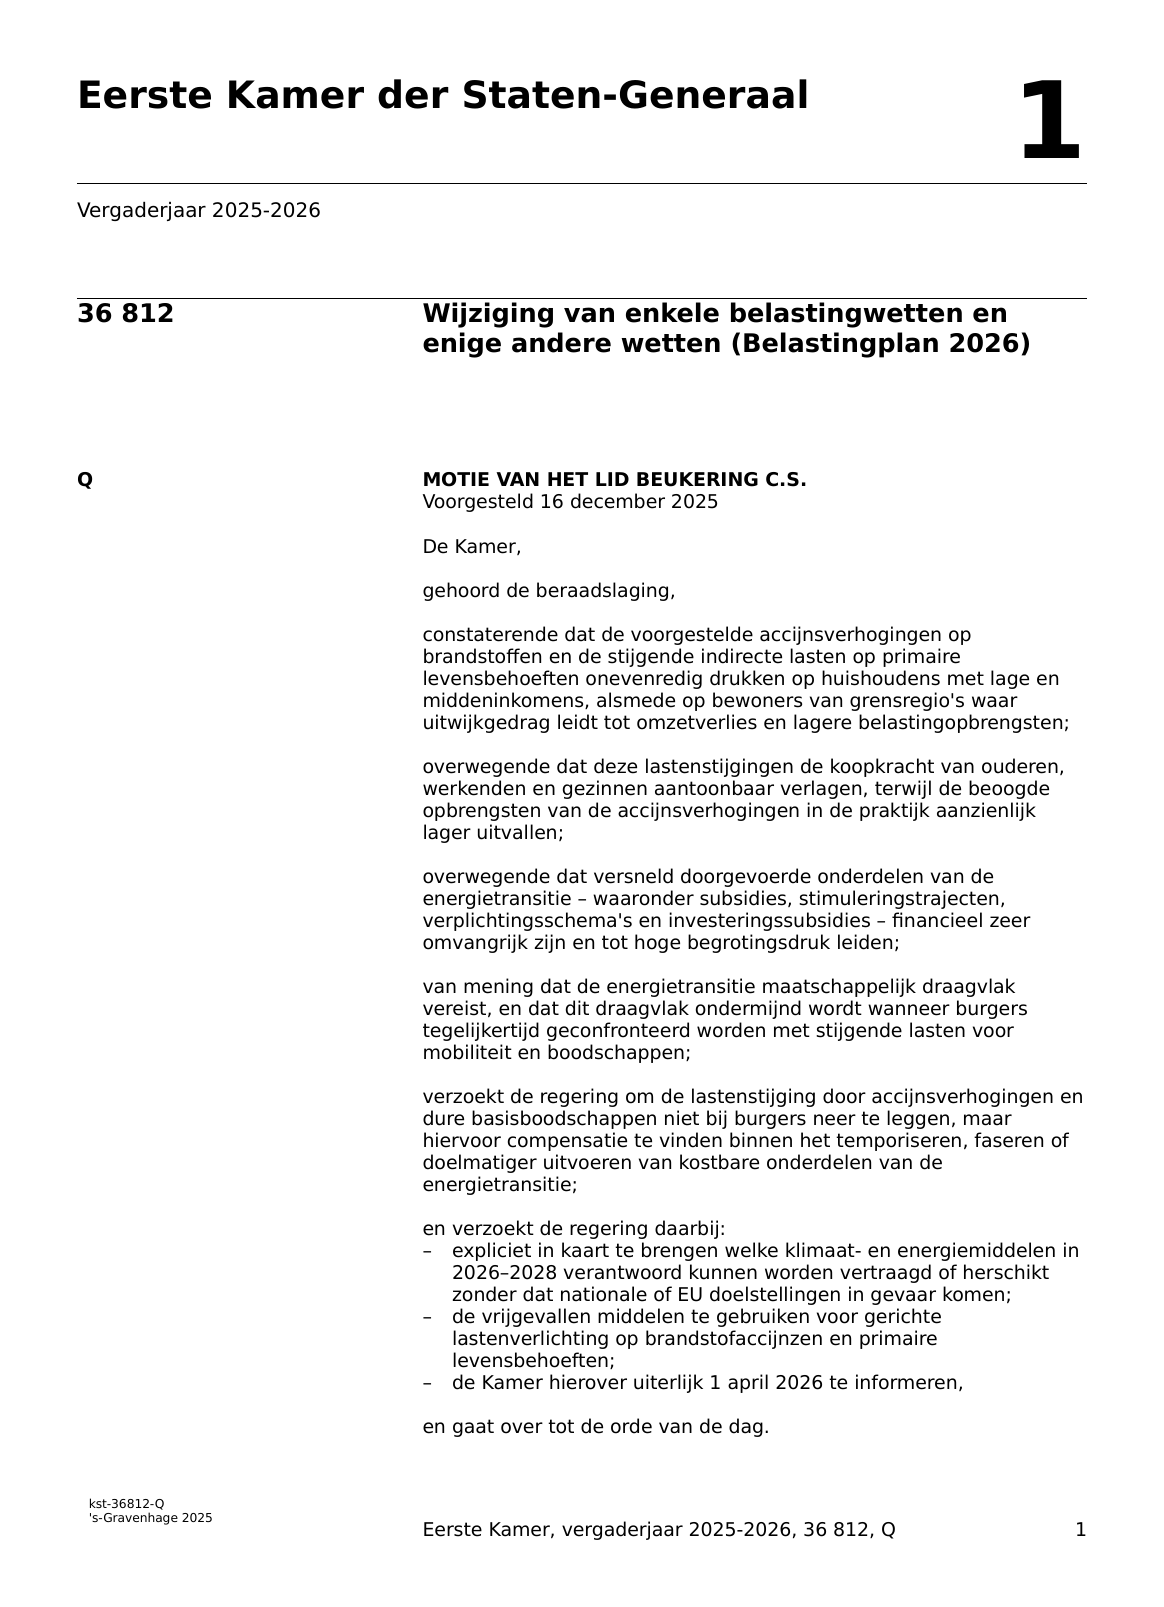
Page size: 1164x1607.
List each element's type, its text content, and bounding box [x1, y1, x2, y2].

text verzoekt de regering om de lastenstijging door accijnsverhogingen en dure basisboodschappen niet bij burgers neer te leggen, maar hiervoor compensatie te vinden binnen het temporiseren, faseren of doelmatiger uitvoeren van kostbare onderdelen van de energietransitie; [422, 1086, 1087, 1196]
text – expliciet in kaart te brengen welke klimaat- en energiemiddelen in 2026–2028 verantwoord kunnen worden vertraagd of herschikt zonder dat nationale of EU doelstellingen in gevaar komen; [422, 1240, 1087, 1306]
table_header 1 [886, 59, 1087, 183]
text van mening dat de energietransitie maatschappelijk draagvlak vereist, en dat dit draagvlak ondermijnd wordt wanneer burgers tegelijkertijd geconfronteerd worden met stijgende lasten voor mobiliteit en boodschappen; [422, 976, 1087, 1064]
text Voorgesteld 16 december 2025 [422, 491, 1087, 513]
subtitle Q MOTIE VAN HET LID BEUKERING C.S. [77, 469, 1087, 491]
text constaterende dat de voorgestelde accijnsverhogingen op brandstoffen en de stijgende indirecte lasten op primaire levensbehoeften onevenredig drukken op huishoudens met lage en middeninkomens, alsmede op bewoners van grensregio's waar uitwijkgedrag leidt tot omzetverlies en lagere belastingopbrengsten; [422, 624, 1087, 734]
text en verzoekt de regering daarbij: [422, 1218, 1087, 1240]
text 's-Gravenhage 2025 [88, 1511, 323, 1525]
subtitle 36 812 Wijziging van enkele belastingwetten en enige andere wetten (Belastingplan 2026) [77, 299, 1087, 358]
table_cell Vergaderjaar 2025-2026 [77, 184, 1087, 298]
text overwegende dat deze lastenstijgingen de koopkracht van ouderen, werkenden en gezinnen aantoonbaar verlagen, terwijl de beoogde opbrengsten van de accijnsverhogingen in de praktijk aanzienlijk lager uitvallen; [422, 756, 1087, 844]
table_header Eerste Kamer der Staten-Generaal [77, 59, 886, 183]
text – de Kamer hierover uiterlijk 1 april 2026 te informeren, [422, 1372, 1087, 1394]
text gehoord de beraadslaging, [422, 580, 1087, 602]
text en gaat over tot de orde van de dag. [422, 1416, 1087, 1438]
text – de vrijgevallen middelen te gebruiken voor gerichte lastenverlichting op brandstofaccijnzen en primaire levensbehoeften; [422, 1306, 1087, 1372]
text kst-36812-Q [88, 1497, 323, 1511]
text De Kamer, [422, 536, 1087, 557]
text overwegende dat versneld doorgevoerde onderdelen van de energietransitie – waaronder subsidies, stimuleringstrajecten, verplichtingsschema's en investeringssubsidies – financieel zeer omvangrijk zijn en tot hoge begrotingsdruk leiden; [422, 866, 1087, 954]
